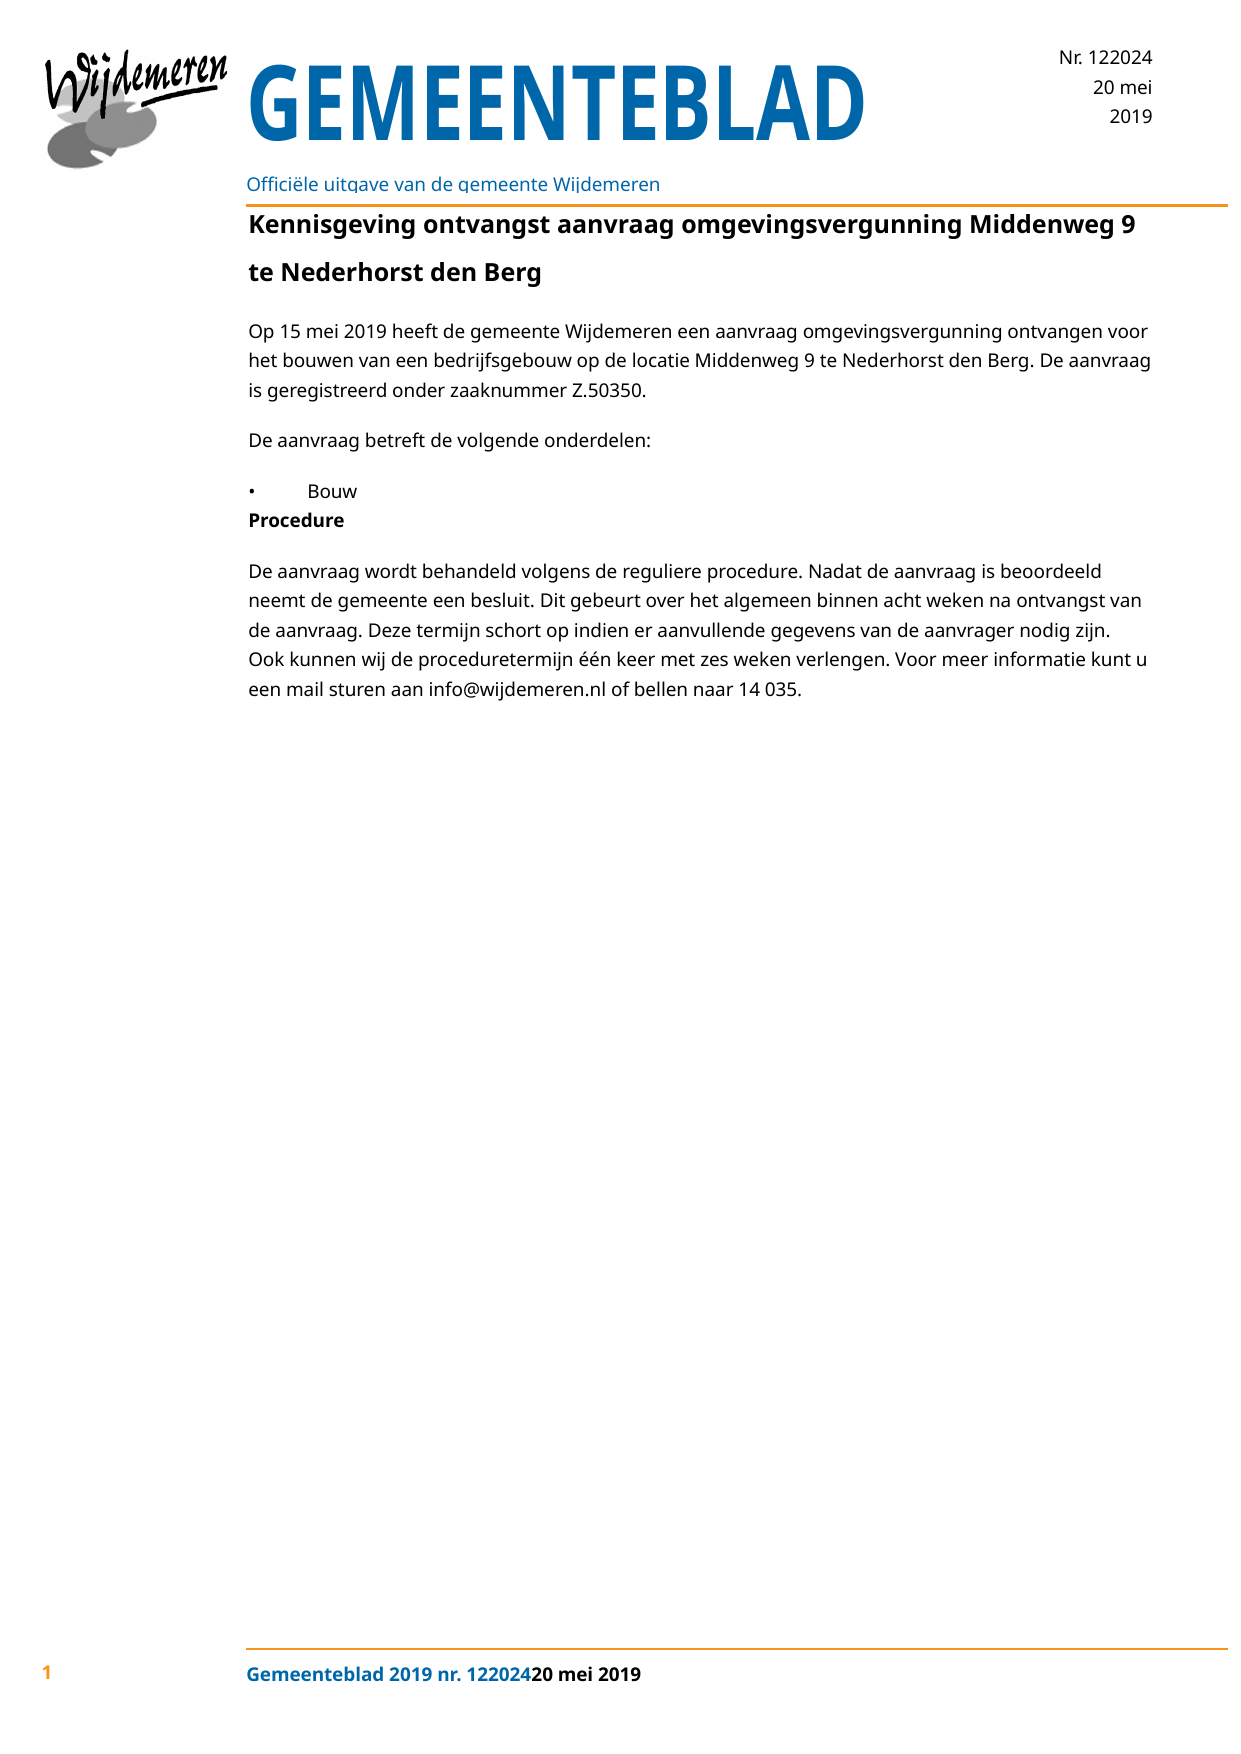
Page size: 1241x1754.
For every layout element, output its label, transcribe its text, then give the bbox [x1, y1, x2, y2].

text De aanvraag wordt behandeld volgens de reguliere procedure. Nadat de aanvraag is beoordeeld neemt de gemeente een besluit. Dit gebeurt over het algemeen binnen acht weken na ontvangst van de aanvraag. Deze termijn schort op indien er aanvullende gegevens van de aanvrager nodig zijn. Ook kunnen wij de proceduretermijn één keer met zes weken verlengen. Voor meer informatie kunt u een mail sturen aan info@wijdemeren.nl of bellen naar 14 035. [248, 558, 1152, 702]
text De aanvraag betreft de volgende onderdelen: [248, 427, 1152, 453]
text Kennisgeving ontvangst aanvraag omgevingsvergunning Middenweg 9 te Nederhorst den Berg [248, 207, 1152, 288]
text Procedure [248, 507, 1152, 533]
text Op 15 mei 2019 heeft de gemeente Wijdemeren een aanvraag omgevingsvergunning ontvangen voor het bouwen van een bedrijfsgebouw op de locatie Middenweg 9 te Nederhorst den Berg. De aanvraag is geregistreerd onder zaaknummer Z.50350. [248, 318, 1152, 403]
list Bouw [248, 478, 1152, 504]
picture [41, 47, 231, 172]
